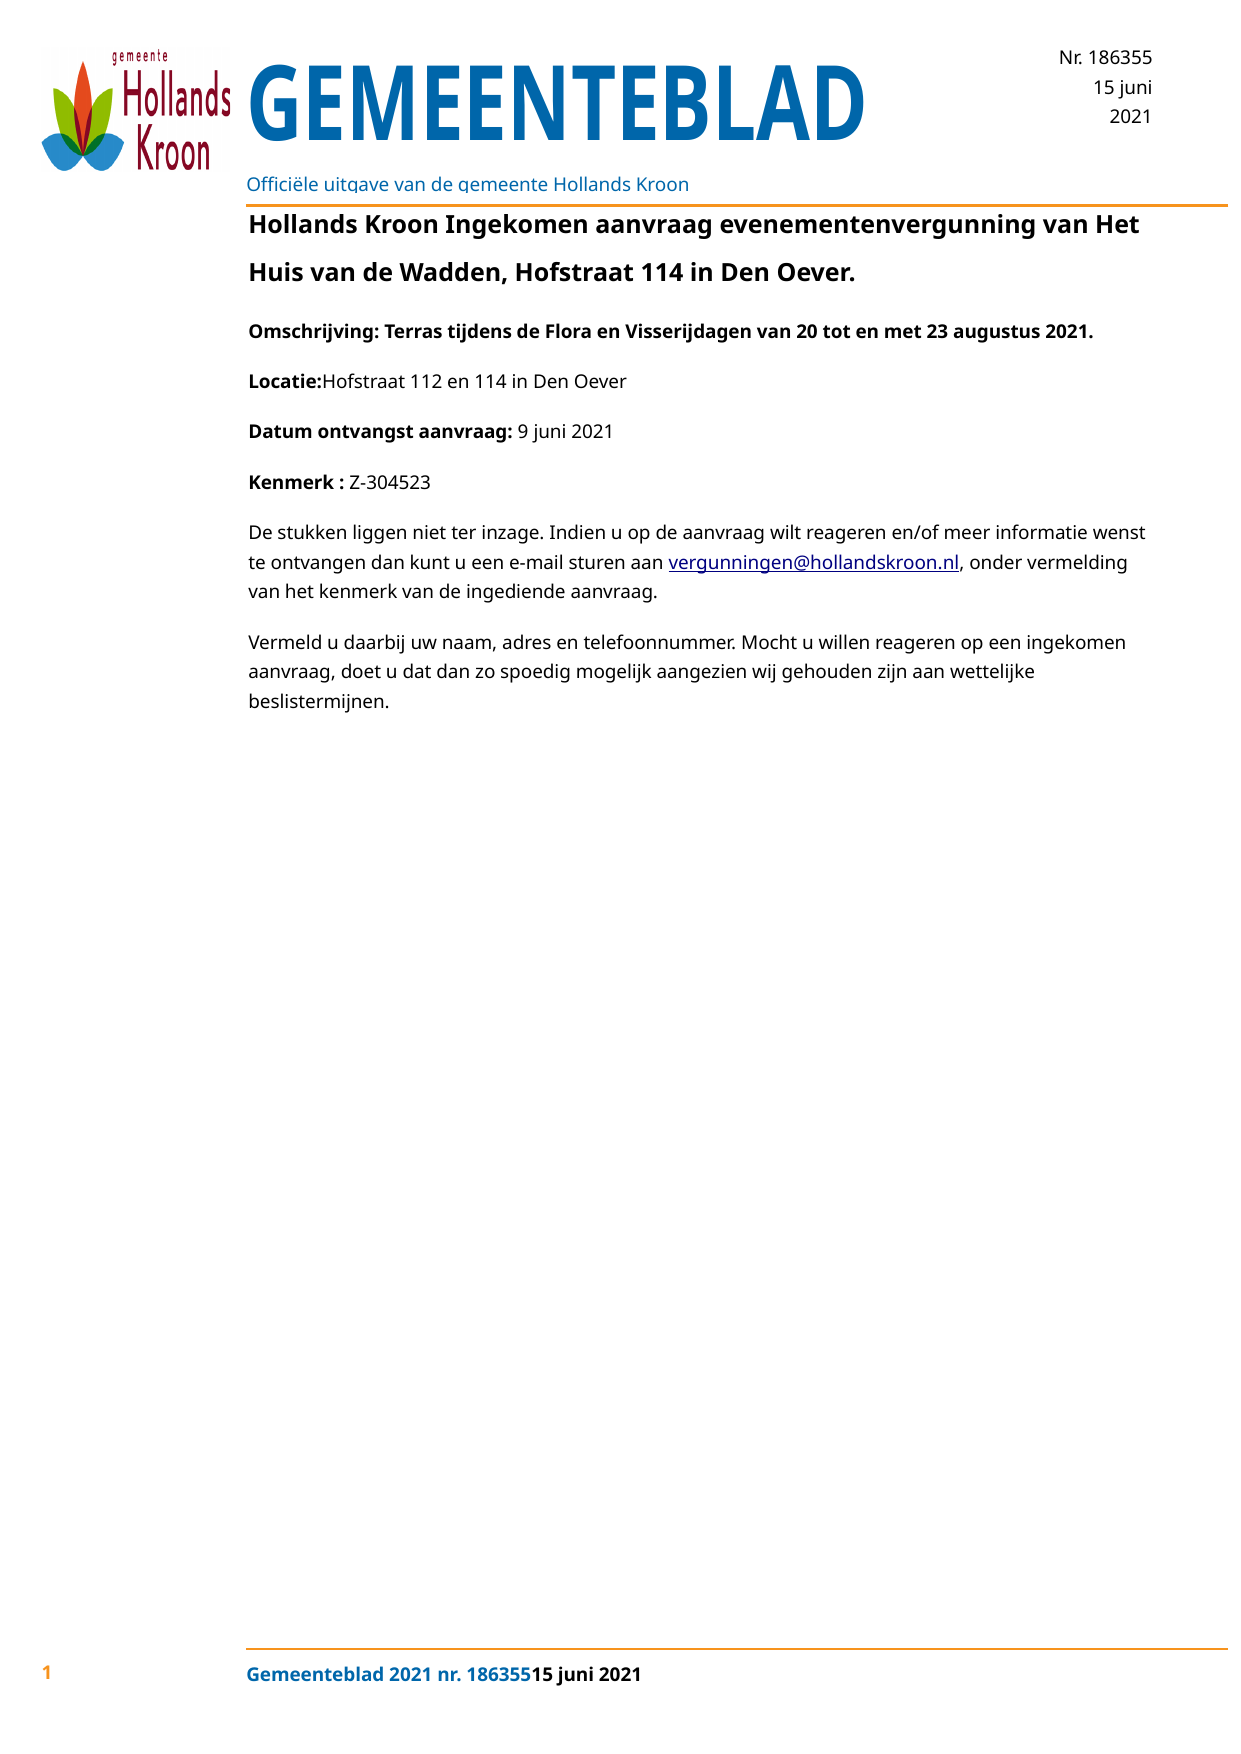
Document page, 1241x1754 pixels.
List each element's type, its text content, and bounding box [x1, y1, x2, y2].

text Vermeld u daarbij uw naam, adres en telefoonnummer. Mocht u willen reageren op een ingekomen aanvraag, doet u dat dan zo spoedig mogelijk aangezien wij gehouden zijn aan wettelijke beslistermijnen. [248, 629, 1152, 714]
text Omschrijving: Terras tijdens de Flora en Visserijdagen van 20 tot en met 23 augustus 2021. [248, 318, 1152, 344]
text De stukken liggen niet ter inzage. Indien u op de aanvraag wilt reageren en/of meer informatie wenst te ontvangen dan kunt u een e-mail sturen aan vergunningen@hollandskroon.nl, onder vermelding van het kenmerk van de ingediende aanvraag. [248, 519, 1152, 604]
text Hollands Kroon Ingekomen aanvraag evenementenvergunning van Het Huis van de Wadden, Hofstraat 114 in Den Oever. [248, 207, 1152, 288]
text Datum ontvangst aanvraag: 9 juni 2021 [248, 419, 1152, 444]
picture [41, 47, 231, 172]
text Locatie:Hofstraat 112 en 114 in Den Oever [248, 368, 1152, 394]
text Kenmerk : Z-304523 [248, 469, 1152, 495]
